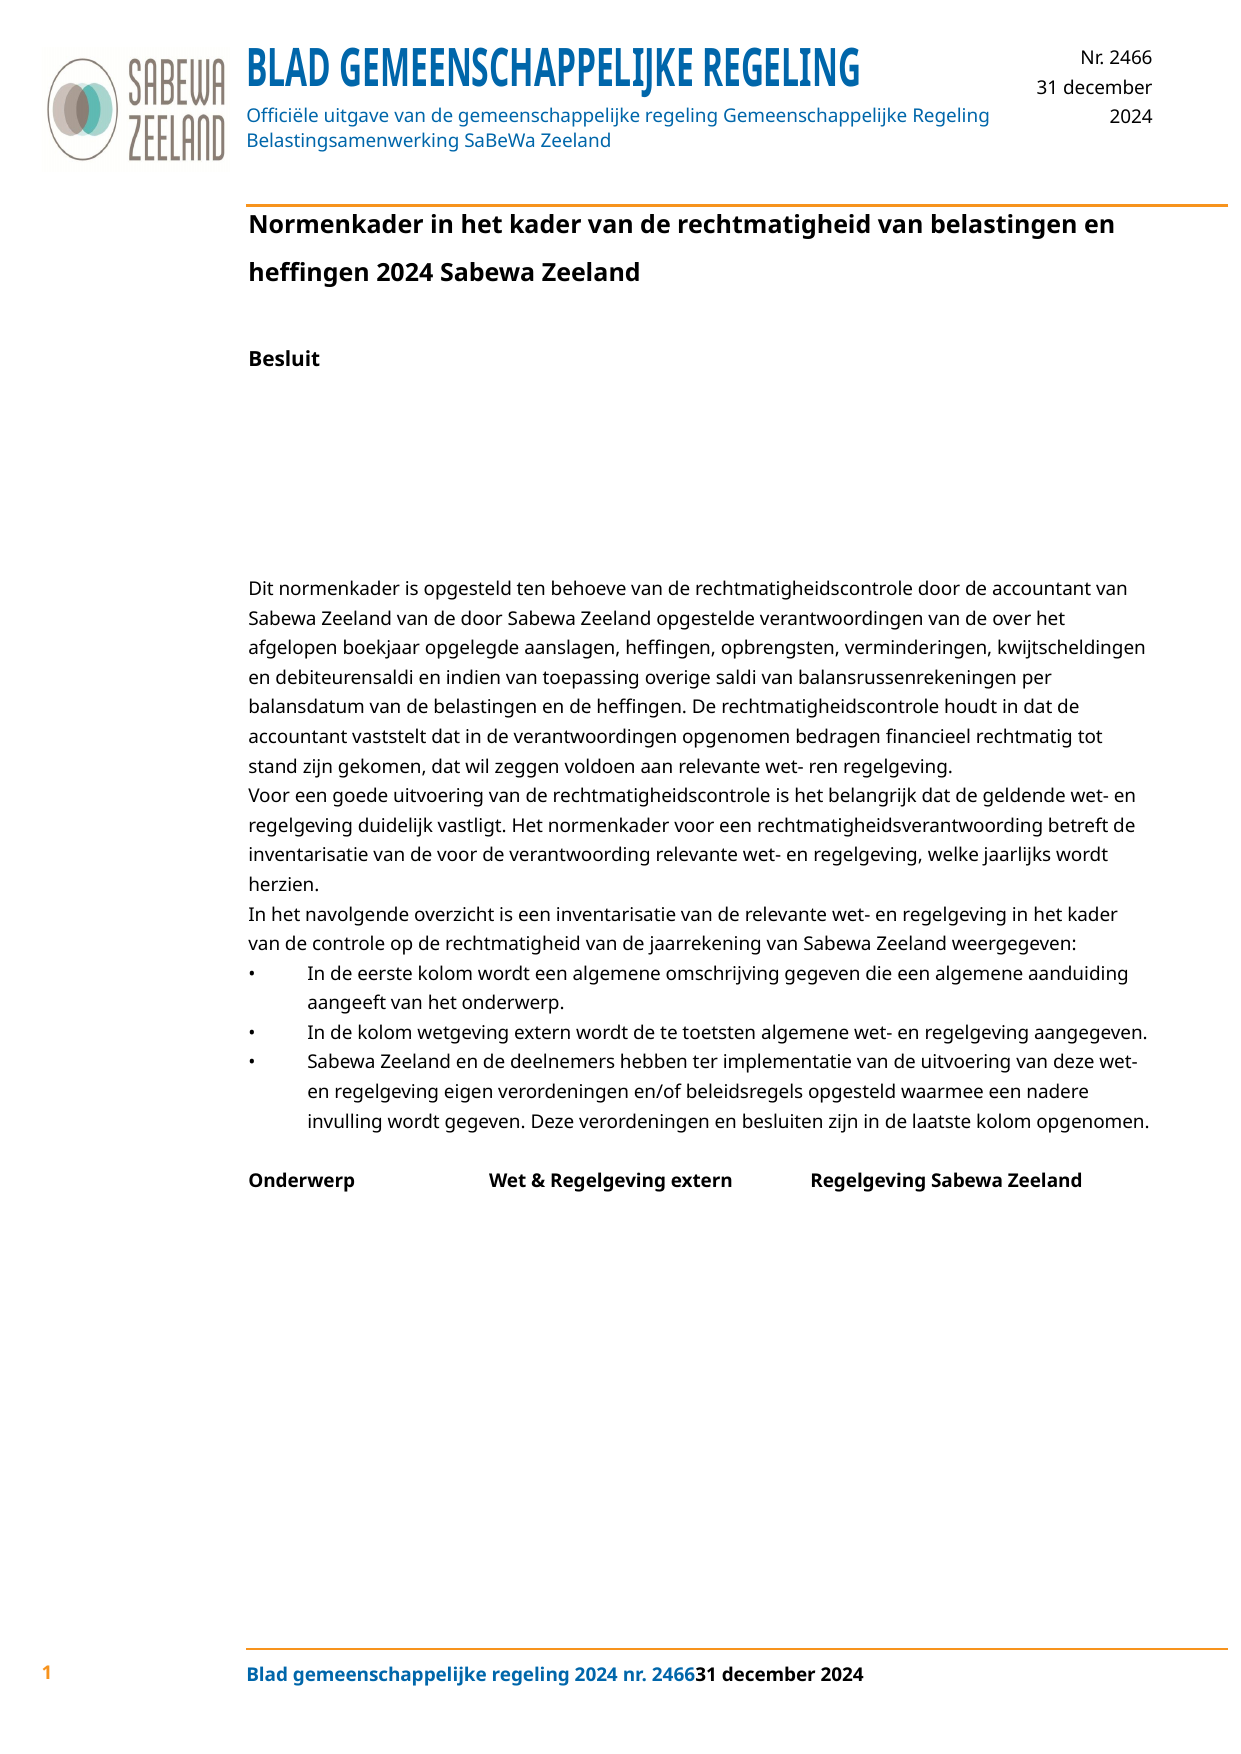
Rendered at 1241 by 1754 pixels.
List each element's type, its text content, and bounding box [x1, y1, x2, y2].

text Besluit [248, 344, 1152, 372]
text Voor een goede uitvoering van de rechtmatigheidscontrole is het belangrijk dat de geldende wet- en regelgeving duidelijk vastligt. Het normenkader voor een rechtmatigheidsverantwoording betreft de inventarisatie van de voor de verantwoording relevante wet- en regelgeving, welke jaarlijks wordt herzien. [248, 782, 1152, 897]
text Dit normenkader is opgesteld ten behoeve van de rechtmatigheidscontrole door de accountant van Sabewa Zeeland van de door Sabewa Zeeland opgestelde verantwoordingen van de over het afgelopen boekjaar opgelegde aanslagen, heffingen, opbrengsten, verminderingen, kwijtscheldingen en debiteurensaldi en indien van toepassing overige saldi van balansrussenrekeningen per balansdatum van de belastingen en de heffingen. De rechtmatigheidscontrole houdt in dat de accountant vaststelt dat in de verantwoordingen opgenomen bedragen financieel rechtmatig tot stand zijn gekomen, dat wil zeggen voldoen aan relevante wet- ren regelgeving. [248, 575, 1152, 779]
text In het navolgende overzicht is een inventarisatie van de relevante wet- en regelgeving in het kader van de controle op de rechtmatigheid van de jaarrekening van Sabewa Zeeland weergegeven: [248, 901, 1152, 956]
picture [41, 47, 231, 172]
list Sabewa Zeeland en de deelnemers hebben ter implementatie van de uitvoering van deze wet- en regelgeving eigen verordeningen en/of beleidsregels opgesteld waarmee een nadere invulling wordt gegeven. Deze verordeningen en besluiten zijn in de laatste kolom opgenomen. [248, 1049, 1152, 1134]
table_header Wet & Regelgeving extern [489, 1167, 810, 1193]
text Normenkader in het kader van de rechtmatigheid van belastingen en heffingen 2024 Sabewa Zeeland [248, 207, 1152, 288]
list In de kolom wetgeving extern wordt de te toetsten algemene wet- en regelgeving aangegeven. [248, 1019, 1152, 1045]
list In de eerste kolom wordt een algemene omschrijving gegeven die een algemene aanduiding aangeeft van het onderwerp. [248, 960, 1152, 1015]
table_header Onderwerp [248, 1167, 489, 1193]
table_header Regelgeving Sabewa Zeeland [810, 1167, 1152, 1193]
